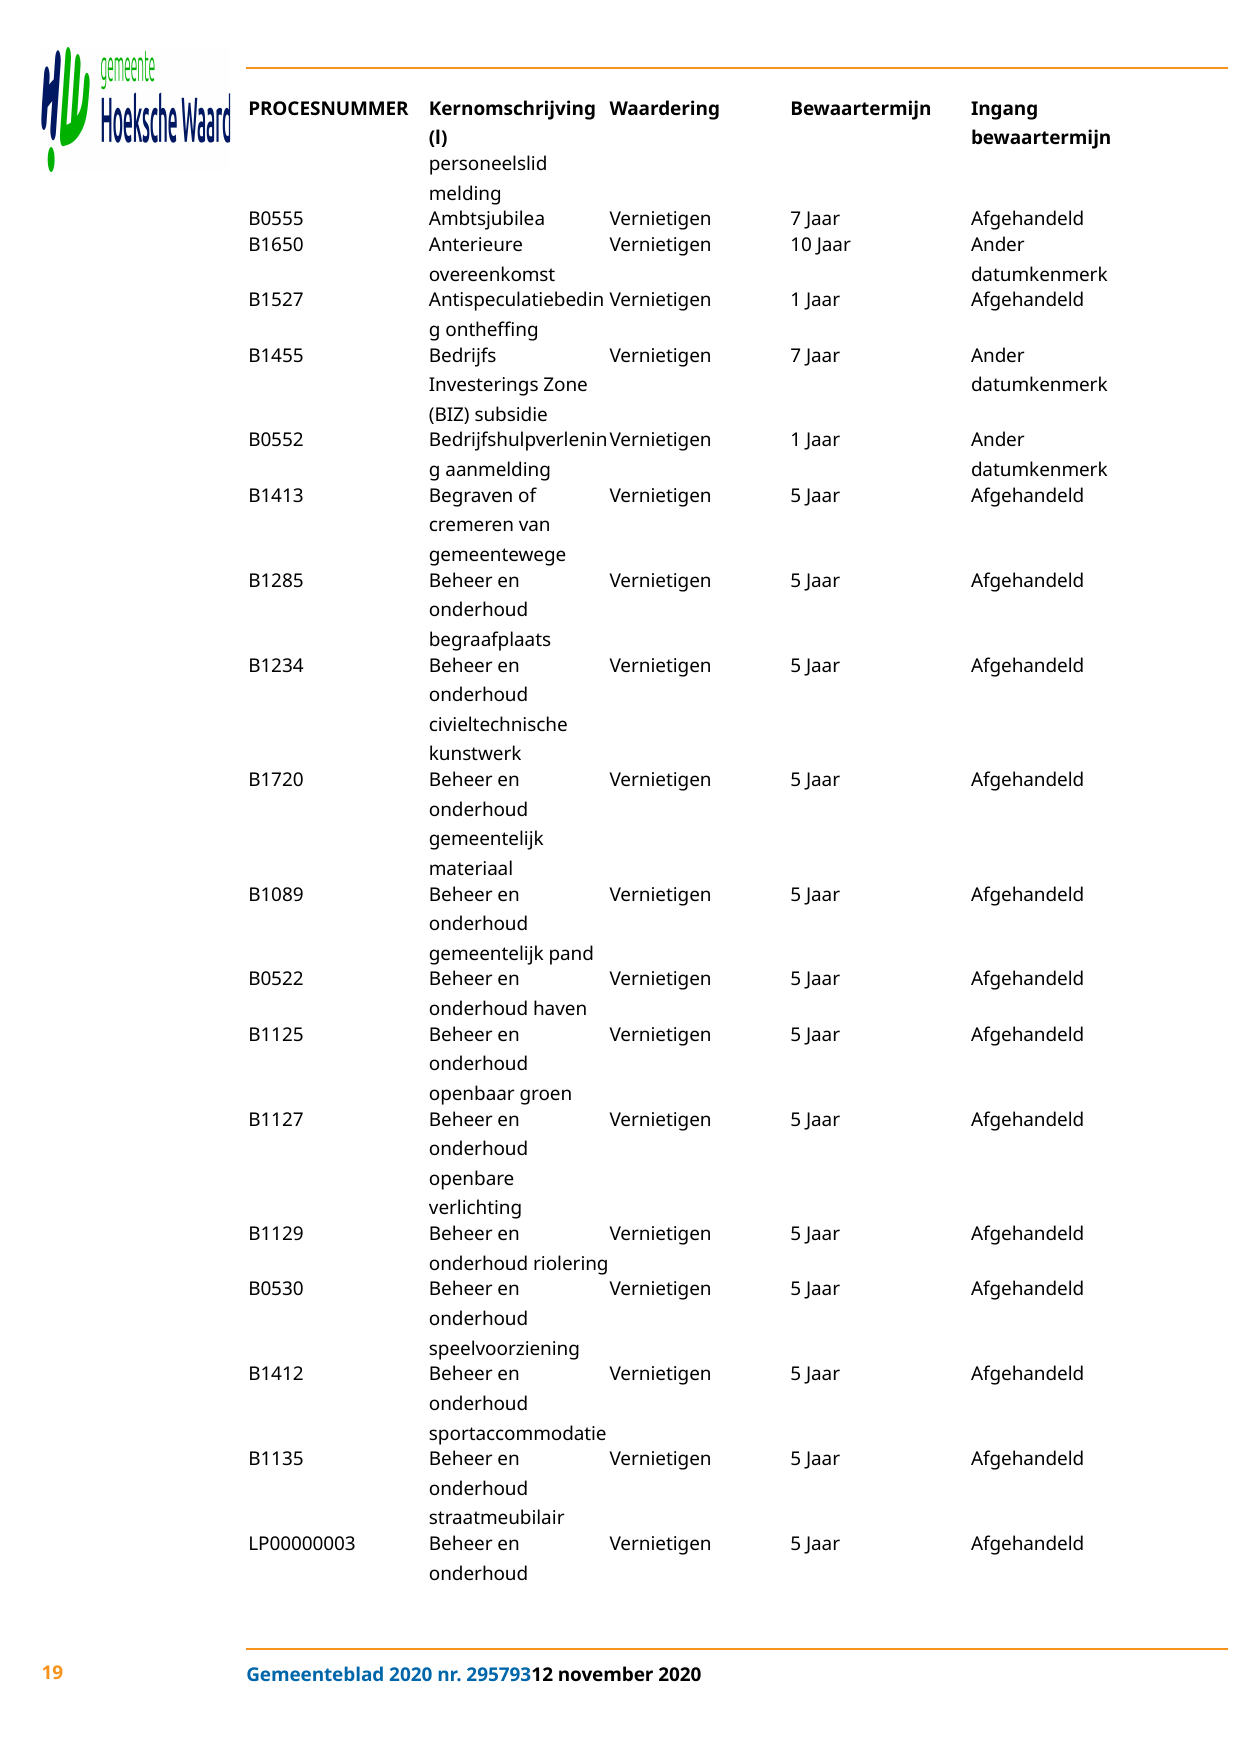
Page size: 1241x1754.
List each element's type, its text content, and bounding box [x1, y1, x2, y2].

table_cell Vernietigen [609, 1021, 790, 1106]
table_cell B0522 [248, 966, 429, 1021]
table_cell Beheer en onderhoud [429, 1530, 609, 1586]
table_cell LP00000003 [248, 1530, 429, 1586]
table_header Kernomschrijving (l) [429, 95, 609, 150]
table_cell 5 Jaar [790, 1106, 971, 1220]
table_cell B1412 [248, 1361, 429, 1445]
table_cell Vernietigen [609, 286, 790, 342]
table_cell Afgehandeld [971, 881, 1152, 966]
table_cell personeelslid melding [429, 150, 609, 205]
table_cell Vernietigen [609, 1276, 790, 1361]
table_cell Vernietigen [609, 205, 790, 231]
table_cell B1129 [248, 1220, 429, 1276]
table_cell Vernietigen [609, 881, 790, 966]
table_cell 5 Jaar [790, 1361, 971, 1445]
table_cell B1455 [248, 342, 429, 427]
table_cell Beheer en onderhoud haven [429, 966, 609, 1021]
table_cell Ander datumkenmerk [971, 342, 1152, 427]
table_cell Beheer en onderhoud gemeentelijk pand [429, 881, 609, 966]
table_cell B1413 [248, 482, 429, 567]
table_cell [971, 150, 1152, 205]
table_cell Afgehandeld [971, 1276, 1152, 1361]
table_cell Afgehandeld [971, 1021, 1152, 1106]
table_cell B1285 [248, 567, 429, 652]
table_cell Afgehandeld [971, 205, 1152, 231]
table_cell Ambtsjubilea [429, 205, 609, 231]
table_cell Vernietigen [609, 1361, 790, 1445]
table_cell 5 Jaar [790, 482, 971, 567]
table_cell Beheer en onderhoud speelvoorziening [429, 1276, 609, 1361]
table_cell 5 Jaar [790, 1021, 971, 1106]
picture [41, 47, 231, 172]
table_cell Afgehandeld [971, 1220, 1152, 1276]
table_cell Afgehandeld [971, 1361, 1152, 1445]
table_cell 5 Jaar [790, 567, 971, 652]
table_cell 5 Jaar [790, 652, 971, 766]
table_cell B1234 [248, 652, 429, 766]
table_cell Afgehandeld [971, 1106, 1152, 1220]
table_cell 5 Jaar [790, 1276, 971, 1361]
table_cell [248, 150, 429, 205]
table_cell Vernietigen [609, 766, 790, 881]
table_cell [790, 150, 971, 205]
table_cell Beheer en onderhoud gemeentelijk materiaal [429, 766, 609, 881]
table_cell B1125 [248, 1021, 429, 1106]
table_cell Anterieure overeenkomst [429, 231, 609, 286]
table_cell Beheer en onderhoud sportaccommodatie [429, 1361, 609, 1445]
table_cell 7 Jaar [790, 205, 971, 231]
table_header Ingang bewaartermijn [971, 95, 1152, 150]
table_cell Beheer en onderhoud openbare verlichting [429, 1106, 609, 1220]
table_cell Vernietigen [609, 966, 790, 1021]
table_cell B1135 [248, 1445, 429, 1530]
table_cell Vernietigen [609, 427, 790, 482]
table_cell Afgehandeld [971, 652, 1152, 766]
table_cell Vernietigen [609, 482, 790, 567]
table_cell B0555 [248, 205, 429, 231]
table_cell Vernietigen [609, 1530, 790, 1586]
table_cell B1127 [248, 1106, 429, 1220]
table_cell 5 Jaar [790, 1445, 971, 1530]
table_header Bewaartermijn [790, 95, 971, 150]
table_cell 1 Jaar [790, 427, 971, 482]
table_cell Afgehandeld [971, 766, 1152, 881]
table_cell Beheer en onderhoud begraafplaats [429, 567, 609, 652]
table_cell 1 Jaar [790, 286, 971, 342]
table_cell B1650 [248, 231, 429, 286]
table_cell Ander datumkenmerk [971, 427, 1152, 482]
table_cell Afgehandeld [971, 1445, 1152, 1530]
table_cell B1720 [248, 766, 429, 881]
table_cell [609, 150, 790, 205]
table_cell Vernietigen [609, 342, 790, 427]
table_cell 5 Jaar [790, 966, 971, 1021]
table_cell B1527 [248, 286, 429, 342]
table_cell B1089 [248, 881, 429, 966]
table_header Waardering [609, 95, 790, 150]
table_cell Afgehandeld [971, 1530, 1152, 1586]
table_cell 5 Jaar [790, 1530, 971, 1586]
table_cell B0552 [248, 427, 429, 482]
table_cell Begraven of cremeren van gemeentewege [429, 482, 609, 567]
table_cell Vernietigen [609, 231, 790, 286]
table_cell Beheer en onderhoud openbaar groen [429, 1021, 609, 1106]
table_cell Vernietigen [609, 1106, 790, 1220]
table_cell 5 Jaar [790, 1220, 971, 1276]
table_cell 10 Jaar [790, 231, 971, 286]
table_cell 5 Jaar [790, 881, 971, 966]
table_cell Beheer en onderhoud civieltechnische kunstwerk [429, 652, 609, 766]
table_cell Beheer en onderhoud straatmeubilair [429, 1445, 609, 1530]
table_cell Vernietigen [609, 567, 790, 652]
table_cell Afgehandeld [971, 966, 1152, 1021]
table_cell 5 Jaar [790, 766, 971, 881]
table_cell B0530 [248, 1276, 429, 1361]
table_cell Bedrijfs Investerings Zone (BIZ) subsidie [429, 342, 609, 427]
table_cell Bedrijfshulpverlening aanmelding [429, 427, 609, 482]
table_cell Beheer en onderhoud riolering [429, 1220, 609, 1276]
table_cell Afgehandeld [971, 567, 1152, 652]
table_cell Vernietigen [609, 1445, 790, 1530]
table_cell Afgehandeld [971, 482, 1152, 567]
table_cell Vernietigen [609, 652, 790, 766]
table_cell Vernietigen [609, 1220, 790, 1276]
table_cell Antispeculatiebeding ontheffing [429, 286, 609, 342]
table_cell Afgehandeld [971, 286, 1152, 342]
table_cell 7 Jaar [790, 342, 971, 427]
table_cell Ander datumkenmerk [971, 231, 1152, 286]
table_header PROCESNUMMER [248, 95, 429, 150]
